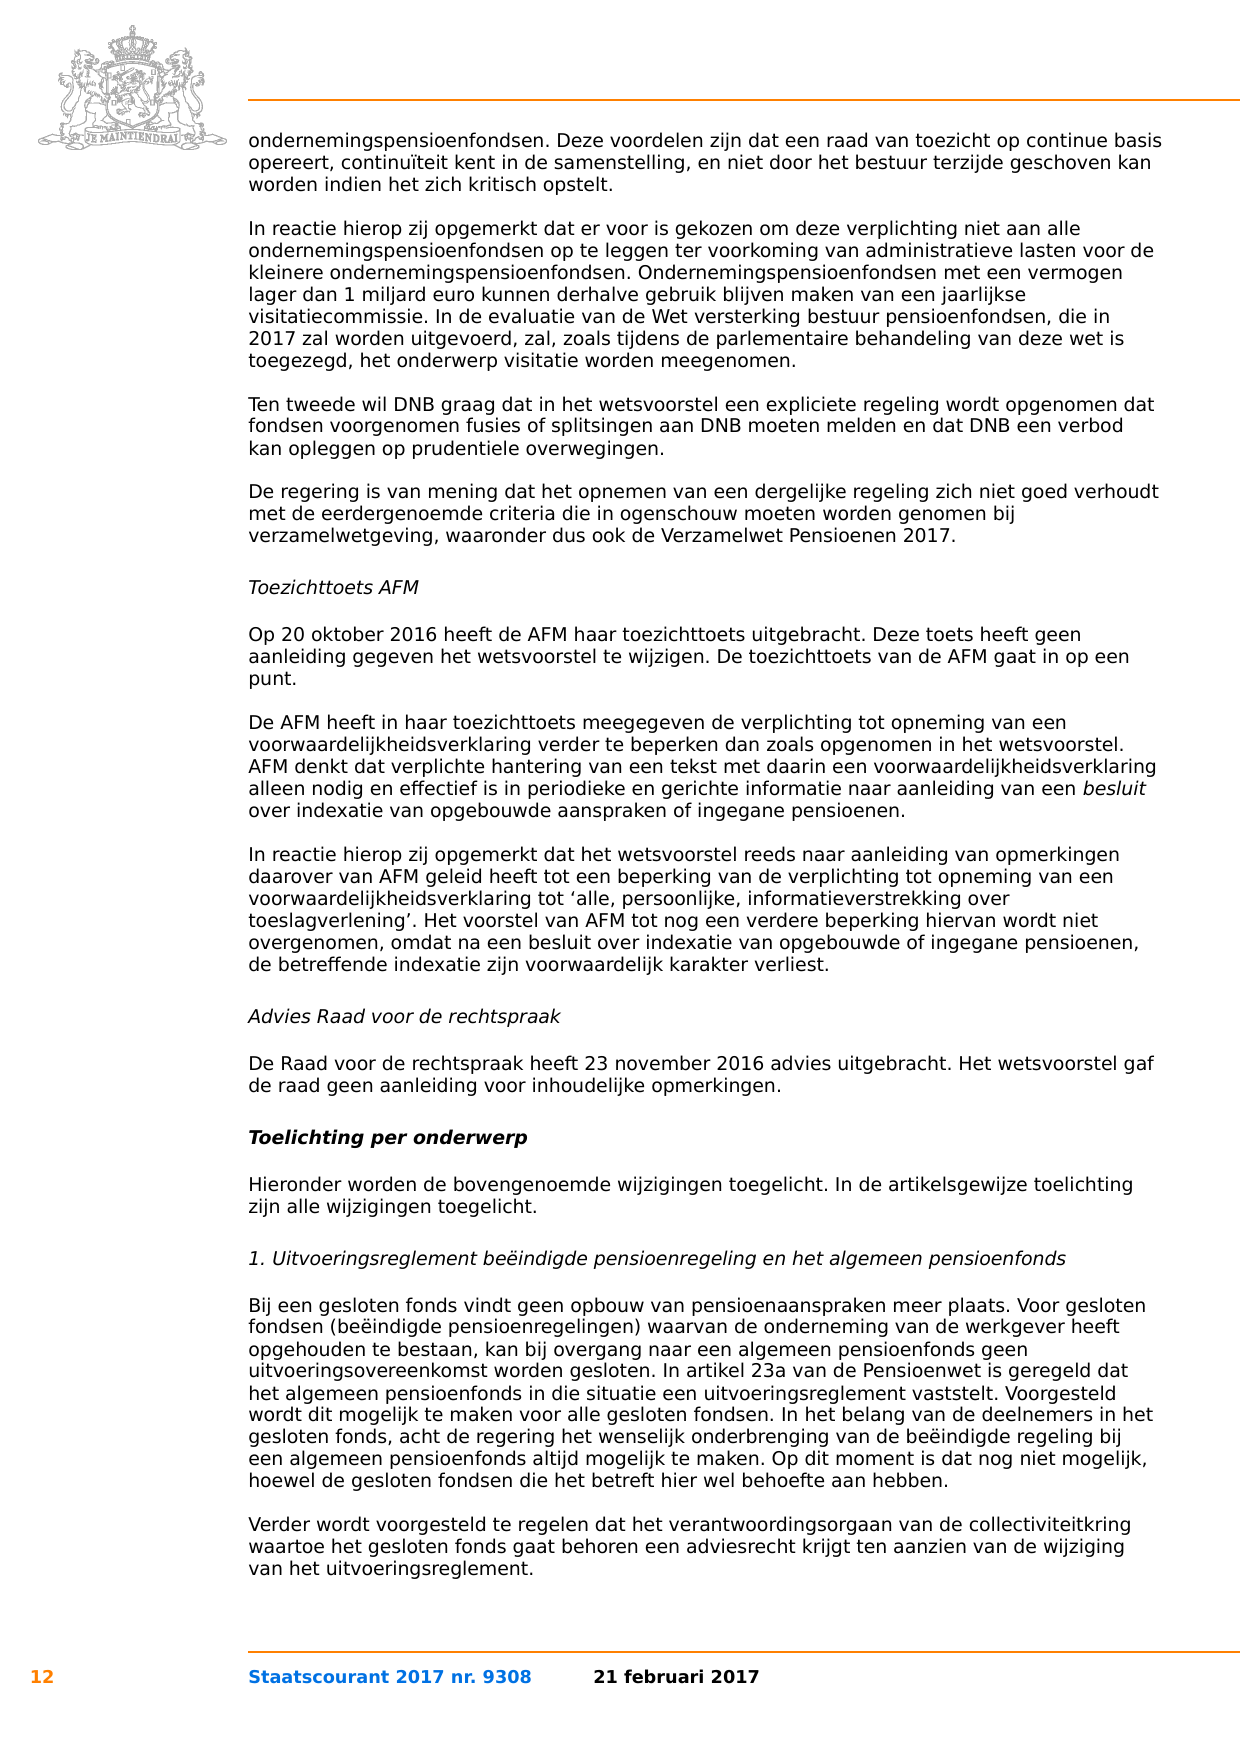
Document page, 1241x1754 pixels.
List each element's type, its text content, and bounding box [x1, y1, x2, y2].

text In reactie hierop zij opgemerkt dat het wetsvoorstel reeds naar aanleiding van opmerkingen daarover van AFM geleid heeft tot een beperking van de verplichting tot opneming van een voorwaardelijkheidsverklaring tot ‘alle, persoonlijke, informatieverstrekking over toeslagverlening’. Het voorstel van AFM tot nog een verdere beperking hiervan wordt niet overgenomen, omdat na een besluit over indexatie van opgebouwde of ingegane pensioenen, de betreffende indexatie zijn voorwaardelijk karakter verliest. [248, 844, 1163, 976]
picture [38, 25, 227, 150]
text De regering is van mening dat het opnemen van een dergelijke regeling zich niet goed verhoudt met de eerdergenoemde criteria die in ogenschouw moeten worden genomen bij verzamelwetgeving, waaronder dus ook de Verzamelwet Pensioenen 2017. [248, 481, 1163, 547]
text Bij een gesloten fonds vindt geen opbouw van pensioenaanspraken meer plaats. Voor gesloten fondsen (beëindigde pensioenregelingen) waarvan de onderneming van de werkgever heeft opgehouden te bestaan, kan bij overgang naar een algemeen pensioenfonds geen uitvoeringsovereenkomst worden gesloten. In artikel 23a van de Pensioenwet is geregeld dat het algemeen pensioenfonds in die situatie een uitvoeringsreglement vaststelt. Voorgesteld wordt dit mogelijk te maken voor alle gesloten fondsen. In het belang van de deelnemers in het gesloten fonds, acht de regering het wenselijk onderbrenging van de beëindigde regeling bij een algemeen pensioenfonds altijd mogelijk te maken. Op dit moment is dat nog niet mogelijk, hoewel de gesloten fondsen die het betreft hier wel behoefte aan hebben. [248, 1294, 1163, 1492]
text Hieronder worden de bovengenoemde wijzigingen toegelicht. In de artikelsgewijze toelichting zijn alle wijzigingen toegelicht. [248, 1173, 1163, 1217]
text De Raad voor de rechtspraak heeft 23 november 2016 advies uitgebracht. Het wetsvoorstel gaf de raad geen aanleiding voor inhoudelijke opmerkingen. [248, 1053, 1163, 1097]
subtitle 1. Uitvoeringsreglement beëindigde pensioenregeling en het algemeen pensioenfonds [248, 1247, 1163, 1269]
text ondernemingspensioenfondsen. Deze voordelen zijn dat een raad van toezicht op continue basis opereert, continuïteit kent in de samenstelling, en niet door het bestuur terzijde geschoven kan worden indien het zich kritisch opstelt. [248, 130, 1163, 196]
text De AFM heeft in haar toezichttoets meegegeven de verplichting tot opneming van een voorwaardelijkheidsverklaring verder te beperken dan zoals opgenomen in het wetsvoorstel. AFM denkt dat verplichte hantering van een tekst met daarin een voorwaardelijkheidsverklaring alleen nodig en effectief is in periodieke en gerichte informatie naar aanleiding van een besluit over indexatie van opgebouwde aanspraken of ingegane pensioenen. [248, 712, 1163, 822]
text Ten tweede wil DNB graag dat in het wetsvoorstel een expliciete regeling wordt opgenomen dat fondsen voorgenomen fusies of splitsingen aan DNB moeten melden en dat DNB een verbod kan opleggen op prudentiele overwegingen. [248, 393, 1163, 459]
text Op 20 oktober 2016 heeft de AFM haar toezichttoets uitgebracht. Deze toets heeft geen aanleiding gegeven het wetsvoorstel te wijzigen. De toezichttoets van de AFM gaat in op een punt. [248, 624, 1163, 690]
subtitle Toelichting per onderwerp [248, 1127, 1163, 1148]
text Verder wordt voorgesteld te regelen dat het verantwoordingsorgaan van de collectiviteitkring waartoe het gesloten fonds gaat behoren een adviesrecht krijgt ten aanzien van de wijziging van het uitvoeringsreglement. [248, 1514, 1163, 1580]
text In reactie hierop zij opgemerkt dat er voor is gekozen om deze verplichting niet aan alle ondernemingspensioenfondsen op te leggen ter voorkoming van administratieve lasten voor de kleinere ondernemingspensioenfondsen. Ondernemingspensioenfondsen met een vermogen lager dan 1 miljard euro kunnen derhalve gebruik blijven maken van een jaarlijkse visitatiecommissie. In de evaluatie van de Wet versterking bestuur pensioenfondsen, die in 2017 zal worden uitgevoerd, zal, zoals tijdens de parlementaire behandeling van deze wet is toegezegd, het onderwerp visitatie worden meegenomen. [248, 218, 1163, 372]
subtitle Advies Raad voor de rechtspraak [248, 1006, 1163, 1028]
subtitle Toezichttoets AFM [248, 577, 1163, 599]
